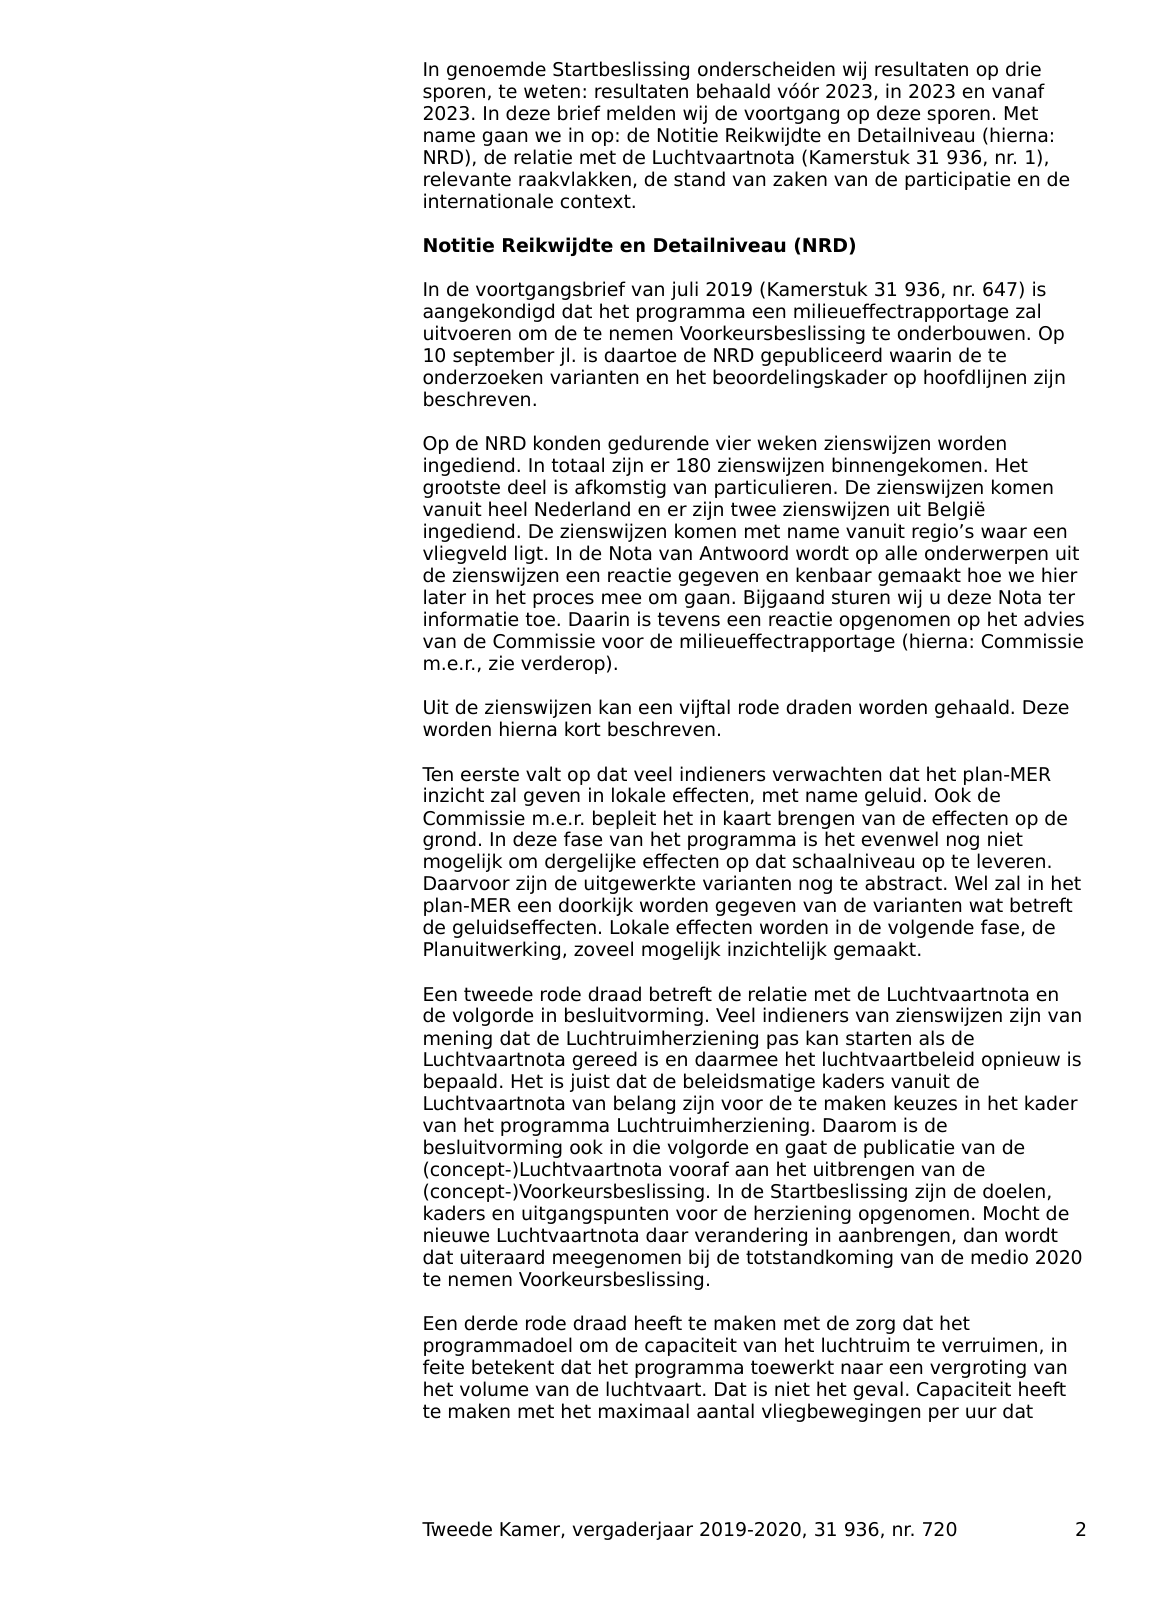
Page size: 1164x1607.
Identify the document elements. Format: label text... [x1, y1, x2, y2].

text In genoemde Startbeslissing onderscheiden wij resultaten op drie sporen, te weten: resultaten behaald vóór 2023, in 2023 en vanaf 2023. In deze brief melden wij de voortgang op deze sporen. Met name gaan we in op: de Notitie Reikwijdte en Detailniveau (hierna: NRD), de relatie met de Luchtvaartnota (Kamerstuk 31 936, nr. 1), relevante raakvlakken, de stand van zaken van de participatie en de internationale context. [422, 59, 1087, 213]
text Ten eerste valt op dat veel indieners verwachten dat het plan-MER inzicht zal geven in lokale effecten, met name geluid. Ook de Commissie m.e.r. bepleit het in kaart brengen van de effecten op de grond. In deze fase van het programma is het evenwel nog niet mogelijk om dergelijke effecten op dat schaalniveau op te leveren. Daarvoor zijn de uitgewerkte varianten nog te abstract. Wel zal in het plan-MER een doorkijk worden gegeven van de varianten wat betreft de geluidseffecten. Lokale effecten worden in de volgende fase, de Planuitwerking, zoveel mogelijk inzichtelijk gemaakt. [422, 763, 1087, 961]
text Op de NRD konden gedurende vier weken zienswijzen worden ingediend. In totaal zijn er 180 zienswijzen binnengekomen. Het grootste deel is afkomstig van particulieren. De zienswijzen komen vanuit heel Nederland en er zijn twee zienswijzen uit België ingediend. De zienswijzen komen met name vanuit regio’s waar een vliegveld ligt. In de Nota van Antwoord wordt op alle onderwerpen uit de zienswijzen een reactie gegeven en kenbaar gemaakt hoe we hier later in het proces mee om gaan. Bijgaand sturen wij u deze Nota ter informatie toe. Daarin is tevens een reactie opgenomen op het advies van de Commissie voor de milieueffectrapportage (hierna: Commissie m.e.r., zie verderop). [422, 433, 1087, 675]
text In de voortgangsbrief van juli 2019 (Kamerstuk 31 936, nr. 647) is aangekondigd dat het programma een milieueffectrapportage zal uitvoeren om de te nemen Voorkeursbeslissing te onderbouwen. Op 10 september jl. is daartoe de NRD gepubliceerd waarin de te onderzoeken varianten en het beoordelingskader op hoofdlijnen zijn beschreven. [422, 279, 1087, 411]
text Uit de zienswijzen kan een vijftal rode draden worden gehaald. Deze worden hierna kort beschreven. [422, 697, 1087, 741]
text Een tweede rode draad betreft de relatie met de Luchtvaartnota en de volgorde in besluitvorming. Veel indieners van zienswijzen zijn van mening dat de Luchtruimherziening pas kan starten als de Luchtvaartnota gereed is en daarmee het luchtvaartbeleid opnieuw is bepaald. Het is juist dat de beleidsmatige kaders vanuit de Luchtvaartnota van belang zijn voor de te maken keuzes in het kader van het programma Luchtruimherziening. Daarom is de besluitvorming ook in die volgorde en gaat de publicatie van de (concept-)Luchtvaartnota vooraf aan het uitbrengen van de (concept-)Voorkeursbeslissing. In de Startbeslissing zijn de doelen, kaders en uitgangspunten voor de herziening opgenomen. Mocht de nieuwe Luchtvaartnota daar verandering in aanbrengen, dan wordt dat uiteraard meegenomen bij de totstandkoming van de medio 2020 te nemen Voorkeursbeslissing. [422, 983, 1087, 1291]
text Een derde rode draad heeft te maken met de zorg dat het programmadoel om de capaciteit van het luchtruim te verruimen, in feite betekent dat het programma toewerkt naar een vergroting van het volume van de luchtvaart. Dat is niet het geval. Capaciteit heeft te maken met het maximaal aantal vliegbewegingen per uur dat [422, 1313, 1087, 1423]
subtitle Notitie Reikwijdte en Detailniveau (NRD) [422, 235, 1087, 257]
